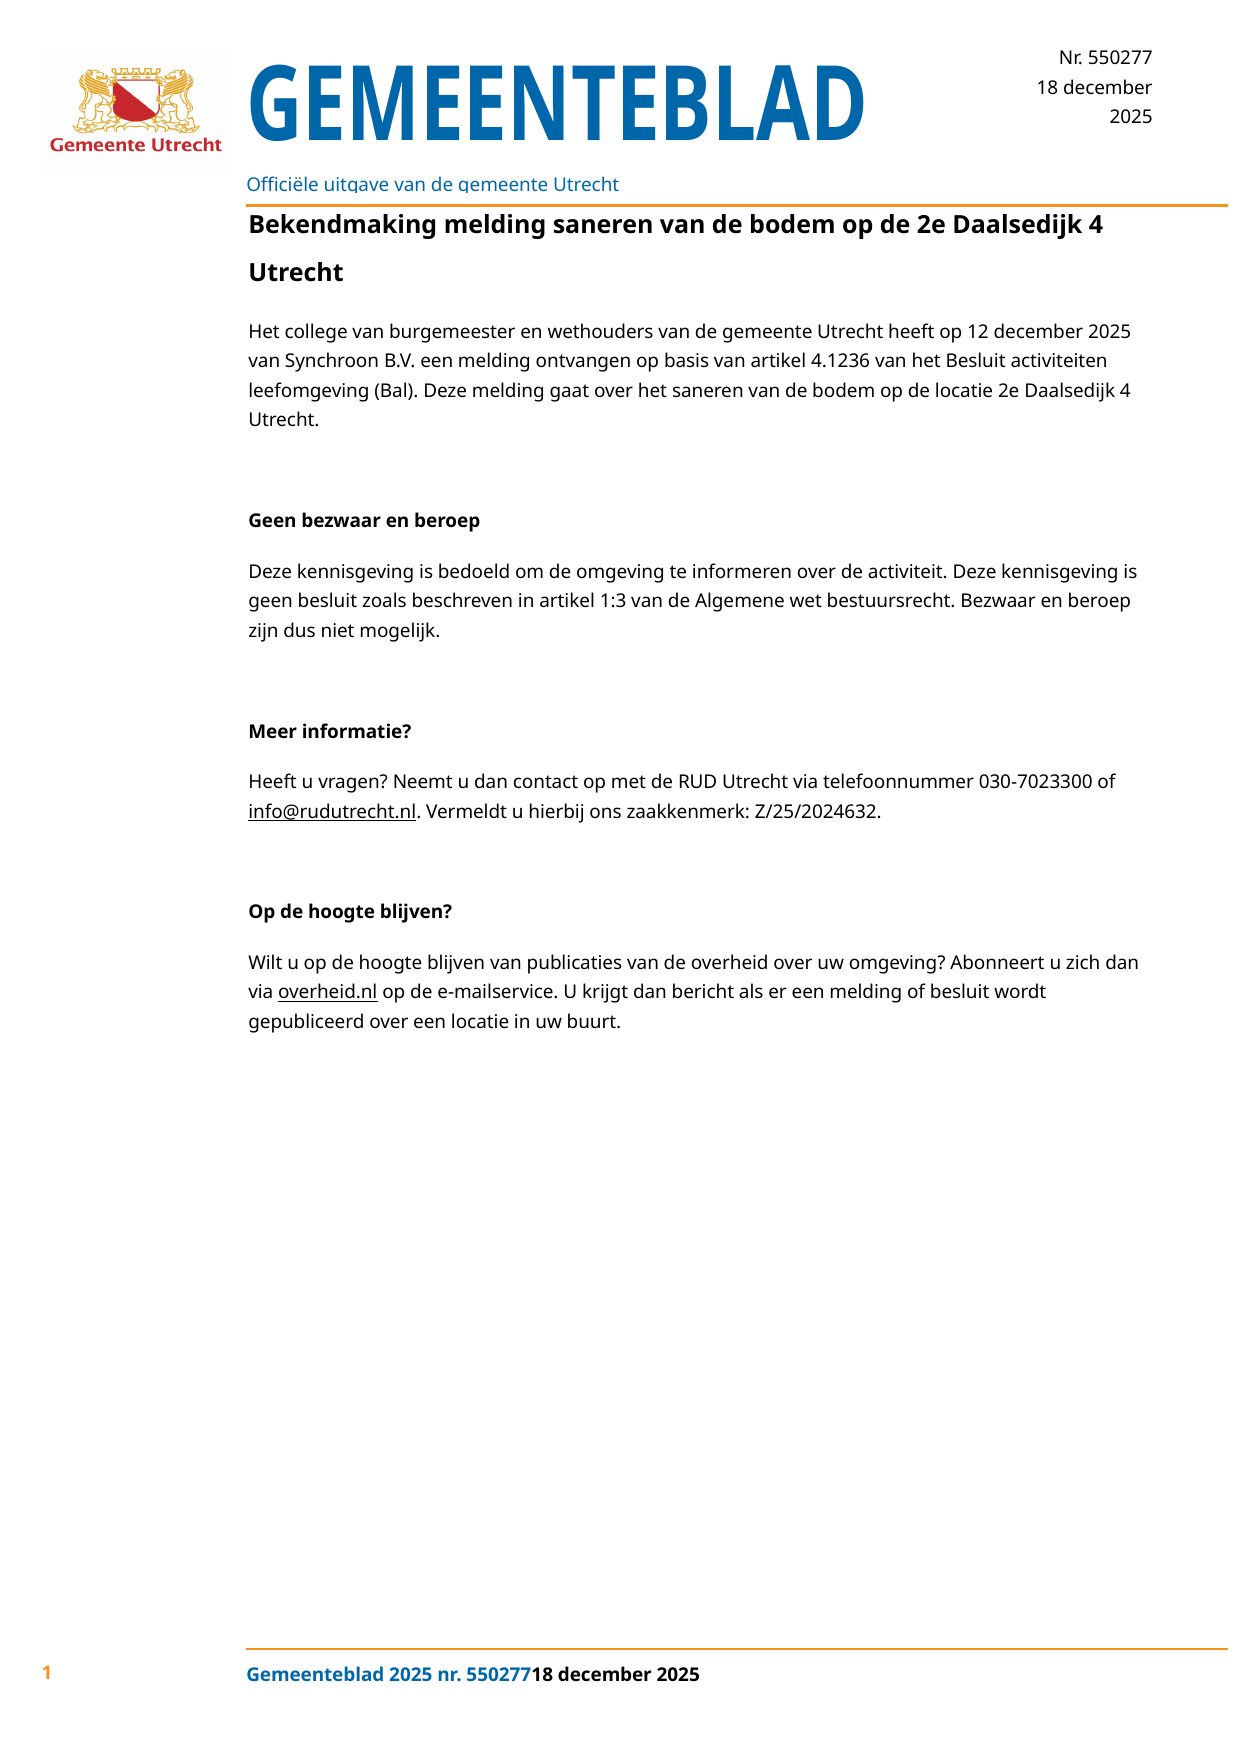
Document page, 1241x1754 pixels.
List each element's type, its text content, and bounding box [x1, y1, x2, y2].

text Op de hoogte blijven? [248, 899, 1152, 924]
text Wilt u op de hoogte blijven van publicaties van de overheid over uw omgeving? Abonneert u zich dan via overheid.nl op de e-mailservice. U krijgt dan bericht als er een melding of besluit wordt gepubliceerd over een locatie in uw buurt. [248, 949, 1152, 1034]
text Het college van burgemeester en wethouders van de gemeente Utrecht heeft op 12 december 2025 van Synchroon B.V. een melding ontvangen op basis van artikel 4.1236 van het Besluit activiteiten leefomgeving (Bal). Deze melding gaat over het saneren van de bodem op de locatie 2e Daalsedijk 4 Utrecht. [248, 318, 1152, 432]
picture [41, 47, 231, 172]
text Meer informatie? [248, 718, 1152, 744]
text Bekendmaking melding saneren van de bodem op de 2e Daalsedijk 4 Utrecht [248, 207, 1152, 288]
text Heeft u vragen? Neemt u dan contact op met de RUD Utrecht via telefoonnummer 030-7023300 of info@rudutrecht.nl. Vermeldt u hierbij ons zaakkenmerk: Z/25/2024632. [248, 768, 1152, 824]
text Deze kennisgeving is bedoeld om de omgeving te informeren over de activiteit. Deze kennisgeving is geen besluit zoals beschreven in artikel 1:3 van de Algemene wet bestuursrecht. Bezwaar en beroep zijn dus niet mogelijk. [248, 558, 1152, 643]
text Geen bezwaar en beroep [248, 507, 1152, 533]
